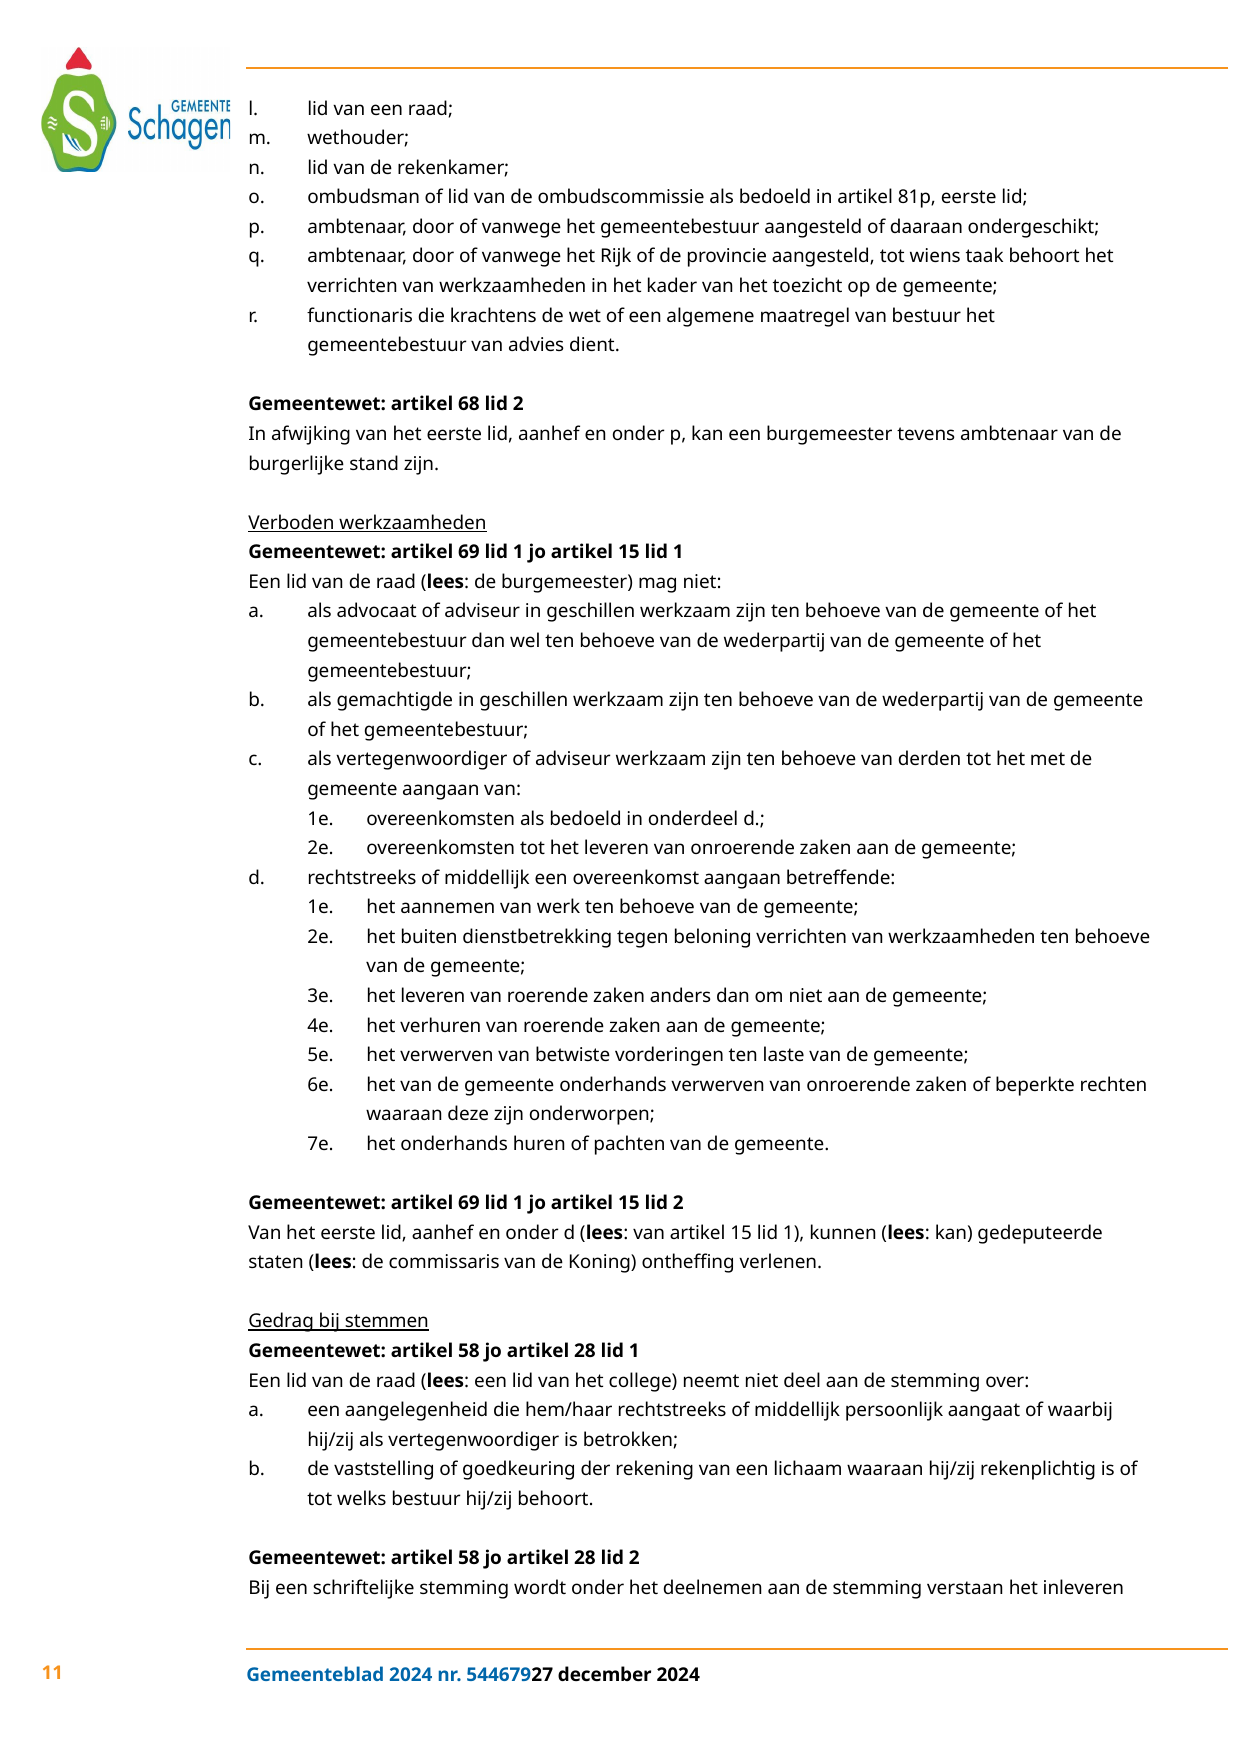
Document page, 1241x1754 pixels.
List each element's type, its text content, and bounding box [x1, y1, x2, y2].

list overeenkomsten tot het leveren van onroerende zaken aan de gemeente; [307, 834, 1152, 860]
text Gemeentewet: artikel 68 lid 2 [248, 391, 1152, 416]
text Gemeentewet: artikel 58 jo artikel 28 lid 2 [248, 1544, 1152, 1570]
text Gemeentewet: artikel 69 lid 1 jo artikel 15 lid 2 [248, 1189, 1152, 1215]
list ambtenaar, door of vanwege het gemeentebestuur aangesteld of daaraan ondergeschikt; [248, 213, 1152, 239]
list het verhuren van roerende zaken aan de gemeente; [307, 1012, 1152, 1038]
list functionaris die krachtens de wet of een algemene maatregel van bestuur het gemeentebestuur van advies dient. [248, 302, 1152, 357]
list het van de gemeente onderhands verwerven van onroerende zaken of beperkte rechten waaraan deze zijn onderworpen; [307, 1071, 1152, 1126]
list als gemachtigde in geschillen werkzaam zijn ten behoeve van de wederpartij van de gemeente of het gemeentebestuur; [248, 686, 1152, 742]
list lid van de rekenkamer; [248, 154, 1152, 180]
list overeenkomsten als bedoeld in onderdeel d.; [307, 805, 1152, 831]
list het leveren van roerende zaken anders dan om niet aan de gemeente; [307, 982, 1152, 1008]
text Verboden werkzaamheden [248, 509, 1152, 535]
picture [41, 47, 231, 172]
list als advocaat of adviseur in geschillen werkzaam zijn ten behoeve van de gemeente of het gemeentebestuur dan wel ten behoeve van de wederpartij van de gemeente of het gemeentebestuur; [248, 598, 1152, 683]
text Gemeentewet: artikel 58 jo artikel 28 lid 1 [248, 1337, 1152, 1363]
list een aangelegenheid die hem/haar rechtstreeks of middellijk persoonlijk aangaat of waarbij hij/zij als vertegenwoordiger is betrokken; [248, 1396, 1152, 1452]
list het verwerven van betwiste vorderingen ten laste van de gemeente; [307, 1041, 1152, 1067]
text Gedrag bij stemmen [248, 1308, 1152, 1333]
list rechtstreeks of middellijk een overeenkomst aangaan betreffende: [248, 864, 1152, 890]
text Een lid van de raad (lees: een lid van het college) neemt niet deel aan de stemming over: [248, 1367, 1152, 1393]
text In afwijking van het eerste lid, aanhef en onder p, kan een burgemeester tevens ambtenaar van de burgerlijke stand zijn. [248, 420, 1152, 476]
list het buiten dienstbetrekking tegen beloning verrichten van werkzaamheden ten behoeve van de gemeente; [307, 923, 1152, 978]
text Bij een schriftelijke stemming wordt onder het deelnemen aan de stemming verstaan het inleveren [248, 1574, 1152, 1600]
list ambtenaar, door of vanwege het Rijk of de provincie aangesteld, tot wiens taak behoort het verrichten van werkzaamheden in het kader van het toezicht op de gemeente; [248, 243, 1152, 298]
list lid van een raad; [248, 95, 1152, 121]
list als vertegenwoordiger of adviseur werkzaam zijn ten behoeve van derden tot het met de gemeente aangaan van: [248, 746, 1152, 801]
text Gemeentewet: artikel 69 lid 1 jo artikel 15 lid 1 [248, 538, 1152, 564]
list het onderhands huren of pachten van de gemeente. [307, 1130, 1152, 1156]
list wethouder; [248, 124, 1152, 150]
list de vaststelling of goedkeuring der rekening van een lichaam waaraan hij/zij rekenplichtig is of tot welks bestuur hij/zij behoort. [248, 1456, 1152, 1511]
text Een lid van de raad (lees: de burgemeester) mag niet: [248, 568, 1152, 594]
list het aannemen van werk ten behoeve van de gemeente; [307, 893, 1152, 919]
list ombudsman of lid van de ombudscommissie als bedoeld in artikel 81p, eerste lid; [248, 183, 1152, 209]
text Van het eerste lid, aanhef en onder d (lees: van artikel 15 lid 1), kunnen (lees: kan) gedeputeerde staten (lees: de commissaris van de Koning) ontheffing verlenen. [248, 1219, 1152, 1274]
